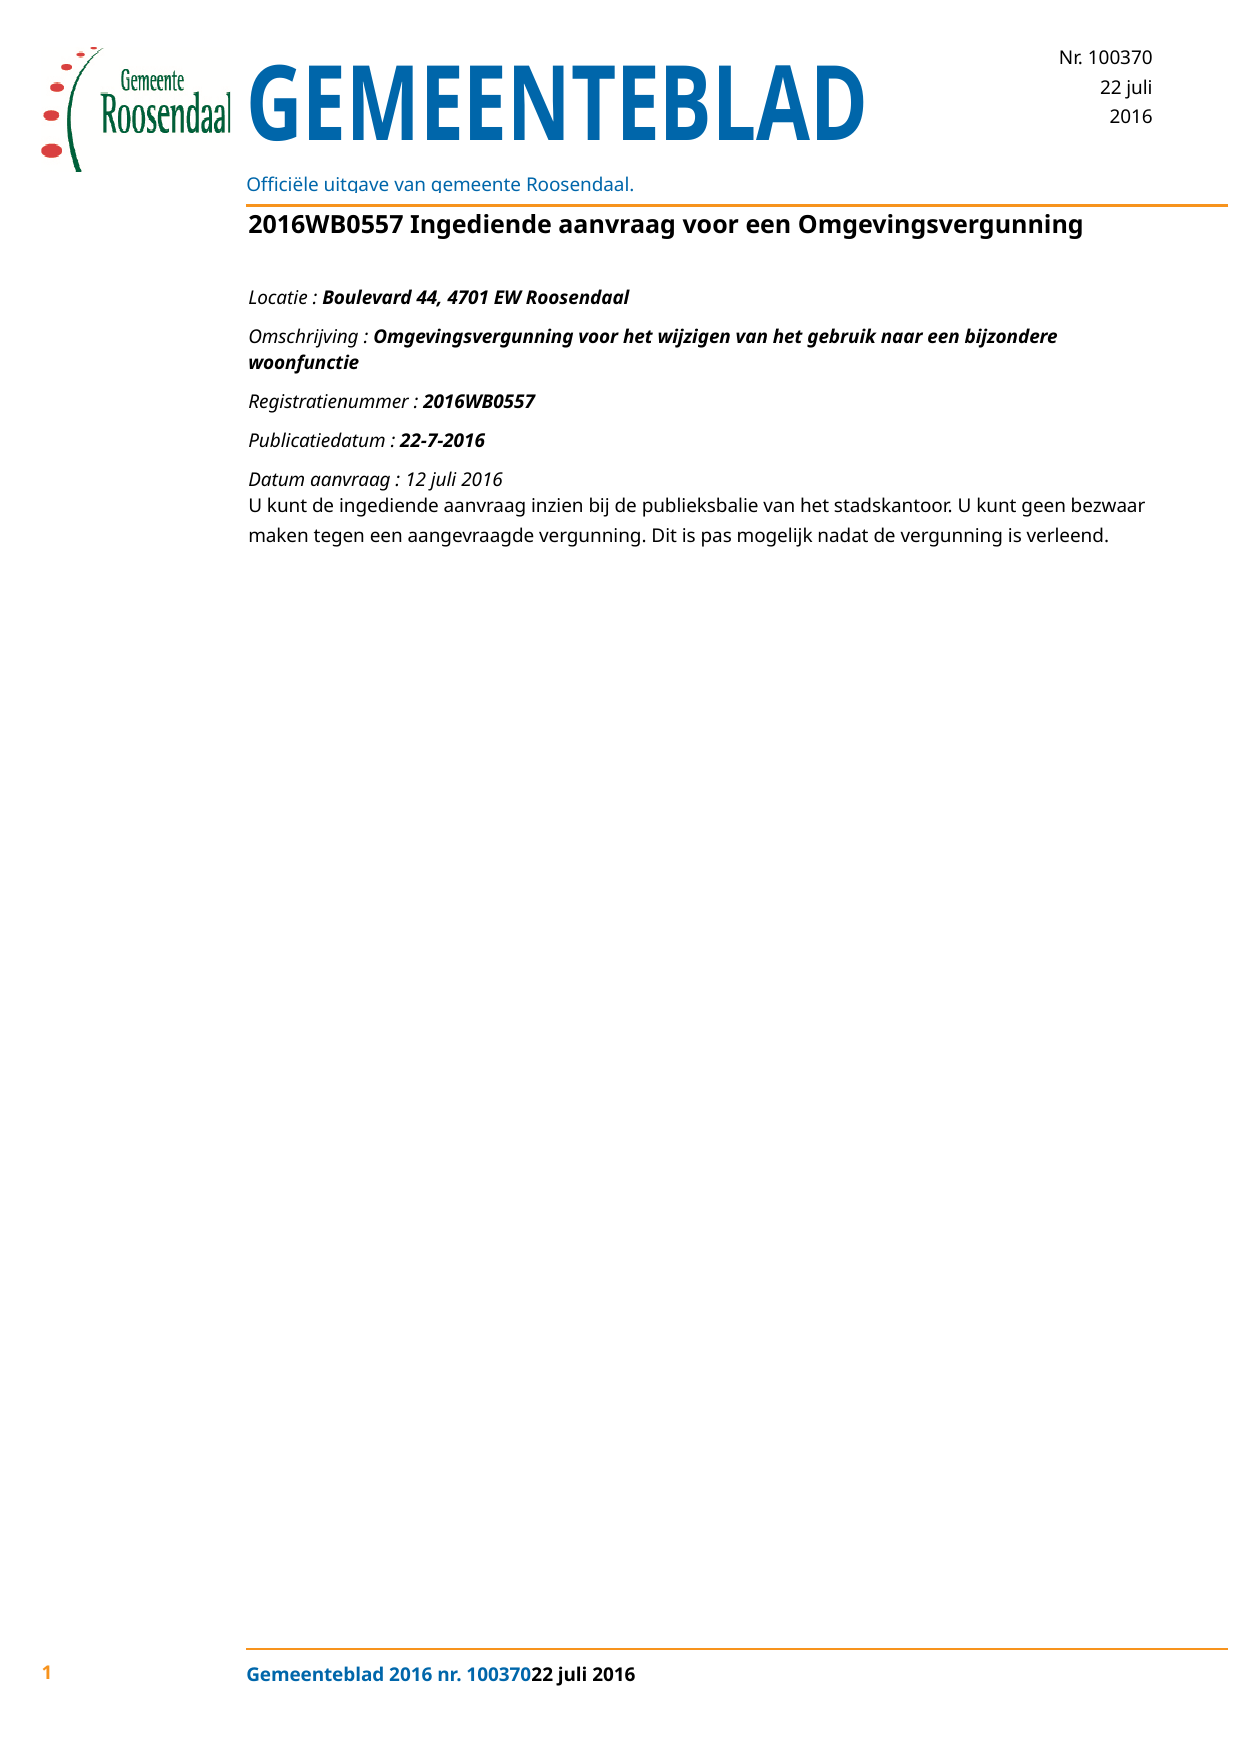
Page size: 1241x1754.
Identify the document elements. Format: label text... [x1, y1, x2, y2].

text 2016WB0557 Ingediende aanvraag voor een Omgevingsvergunning [248, 207, 1152, 241]
text Datum aanvraag : 12 juli 2016 [248, 467, 1152, 492]
text Publicatiedatum : 22-7-2016 [248, 427, 1152, 453]
text Registratienummer : 2016WB0557 [248, 388, 1152, 414]
picture [41, 47, 231, 172]
text Locatie : Boulevard 44, 4701 EW Roosendaal [248, 284, 1152, 309]
text U kunt de ingediende aanvraag inzien bij de publieksbalie van het stadskantoor. U kunt geen bezwaar maken tegen een aangevraagde vergunning. Dit is pas mogelijk nadat de vergunning is verleend. [248, 492, 1152, 548]
text Omschrijving : Omgevingsvergunning voor het wijzigen van het gebruik naar een bijzondere woonfunctie [248, 323, 1152, 374]
